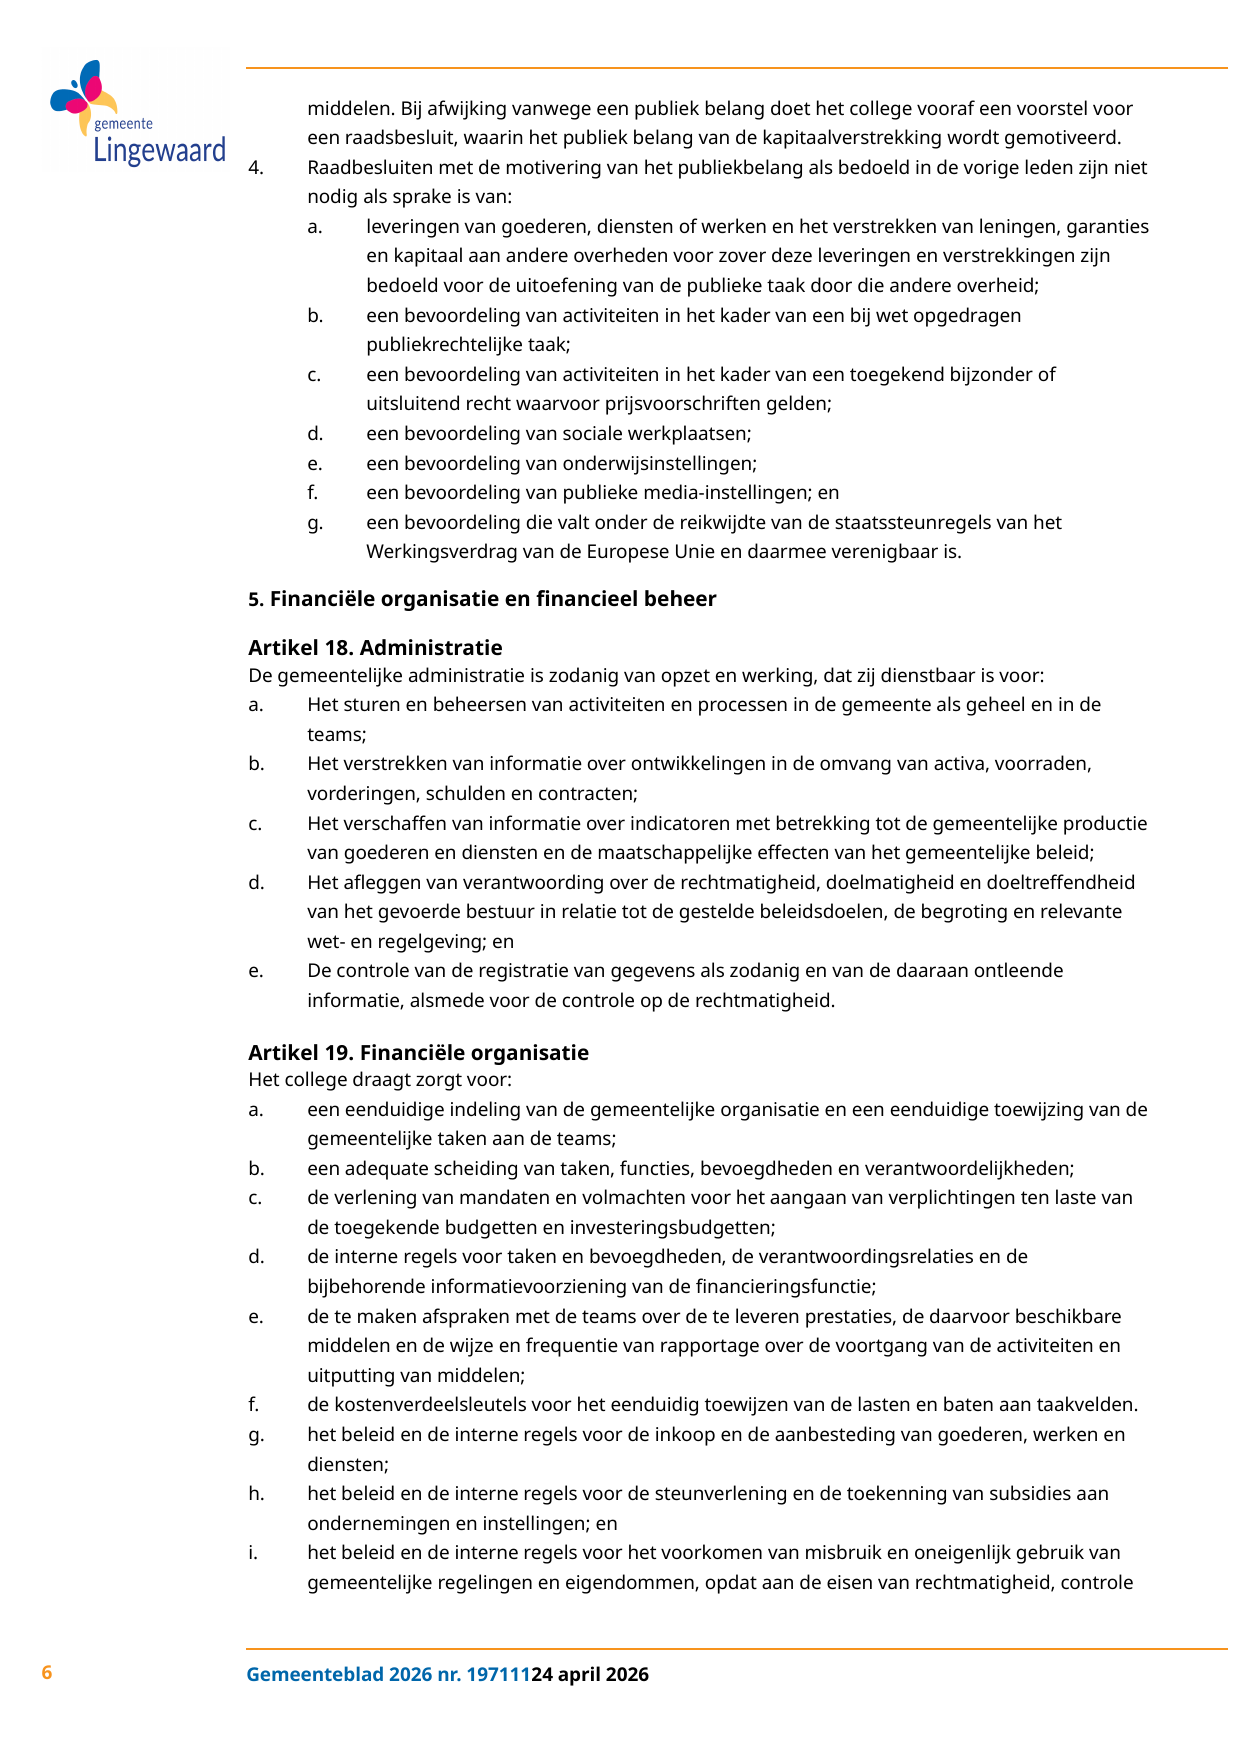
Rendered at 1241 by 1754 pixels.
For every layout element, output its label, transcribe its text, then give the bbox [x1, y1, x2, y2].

list de te maken afspraken met de teams over de te leveren prestaties, de daarvoor beschikbare middelen en de wijze en frequentie van rapportage over de voortgang van de activiteiten en uitputting van middelen; [248, 1303, 1152, 1388]
list een bevoordeling die valt onder de reikwijdte van de staatssteunregels van het Werkingsverdrag van de Europese Unie en daarmee verenigbaar is. [307, 509, 1152, 564]
list een bevoordeling van onderwijsinstellingen; [307, 450, 1152, 476]
list een bevoordeling van activiteiten in het kader van een bij wet opgedragen publiekrechtelijke taak; [307, 302, 1152, 357]
text Artikel 19. Financiële organisatie [248, 1038, 1152, 1066]
list het beleid en de interne regels voor de steunverlening en de toekenning van subsidies aan ondernemingen en instellingen; en [248, 1480, 1152, 1536]
text Het college draagt zorgt voor: [248, 1066, 1152, 1092]
list Het sturen en beheersen van activiteiten en processen in de gemeente als geheel en in de teams; [248, 691, 1152, 747]
list het beleid en de interne regels voor de inkoop en de aanbesteding van goederen, werken en diensten; [248, 1421, 1152, 1476]
list Het verstrekken van informatie over ontwikkelingen in de omvang van activa, voorraden, vorderingen, schulden en contracten; [248, 751, 1152, 806]
list de kostenverdeelsleutels voor het eenduidig toewijzen van de lasten en baten aan taakvelden. [248, 1392, 1152, 1417]
list Raadbesluiten met de motivering van het publiekbelang als bedoeld in de vorige leden zijn niet nodig als sprake is van: [248, 154, 1152, 209]
list De controle van de registratie van gegevens als zodanig en van de daaraan ontleende informatie, alsmede voor de controle op de rechtmatigheid. [248, 958, 1152, 1013]
list een bevoordeling van sociale werkplaatsen; [307, 420, 1152, 446]
list een eenduidige indeling van de gemeentelijke organisatie en een eenduidige toewijzing van de gemeentelijke taken aan de teams; [248, 1096, 1152, 1151]
list een adequate scheiding van taken, functies, bevoegdheden en verantwoordelijkheden; [248, 1155, 1152, 1181]
list een bevoordeling van publieke media-instellingen; en [307, 479, 1152, 505]
list de interne regels voor taken en bevoegdheden, de verantwoordingsrelaties en de bijbehorende informatievoorziening van de financieringsfunctie; [248, 1244, 1152, 1299]
list leveringen van goederen, diensten of werken en het verstrekken van leningen, garanties en kapitaal aan andere overheden voor zover deze leveringen en verstrekkingen zijn bedoeld voor de uitoefening van de publieke taak door die andere overheid; [307, 213, 1152, 298]
text Artikel 18. Administratie [248, 633, 1152, 662]
list de verlening van mandaten en volmachten voor het aangaan van verplichtingen ten laste van de toegekende budgetten en investeringsbudgetten; [248, 1184, 1152, 1240]
list middelen. Bij afwijking vanwege een publiek belang doet het college vooraf een voorstel voor een raadsbesluit, waarin het publiek belang van de kapitaalverstrekking wordt gemotiveerd. [248, 95, 1152, 150]
list het beleid en de interne regels voor het voorkomen van misbruik en oneigenlijk gebruik van gemeentelijke regelingen en eigendommen, opdat aan de eisen van rechtmatigheid, controle [248, 1539, 1152, 1595]
list Het verschaffen van informatie over indicatoren met betrekking tot de gemeentelijke productie van goederen en diensten en de maatschappelijke effecten van het gemeentelijke beleid; [248, 810, 1152, 865]
picture [41, 47, 231, 172]
list een bevoordeling van activiteiten in het kader van een toegekend bijzonder of uitsluitend recht waarvoor prijsvoorschriften gelden; [307, 361, 1152, 416]
text De gemeentelijke administratie is zodanig van opzet en werking, dat zij dienstbaar is voor: [248, 662, 1152, 688]
text 5. Financiële organisatie en financieel beheer [248, 584, 1152, 613]
list Het afleggen van verantwoording over de rechtmatigheid, doelmatigheid en doeltreffendheid van het gevoerde bestuur in relatie tot de gestelde beleidsdoelen, de begroting en relevante wet- en regelgeving; en [248, 869, 1152, 954]
